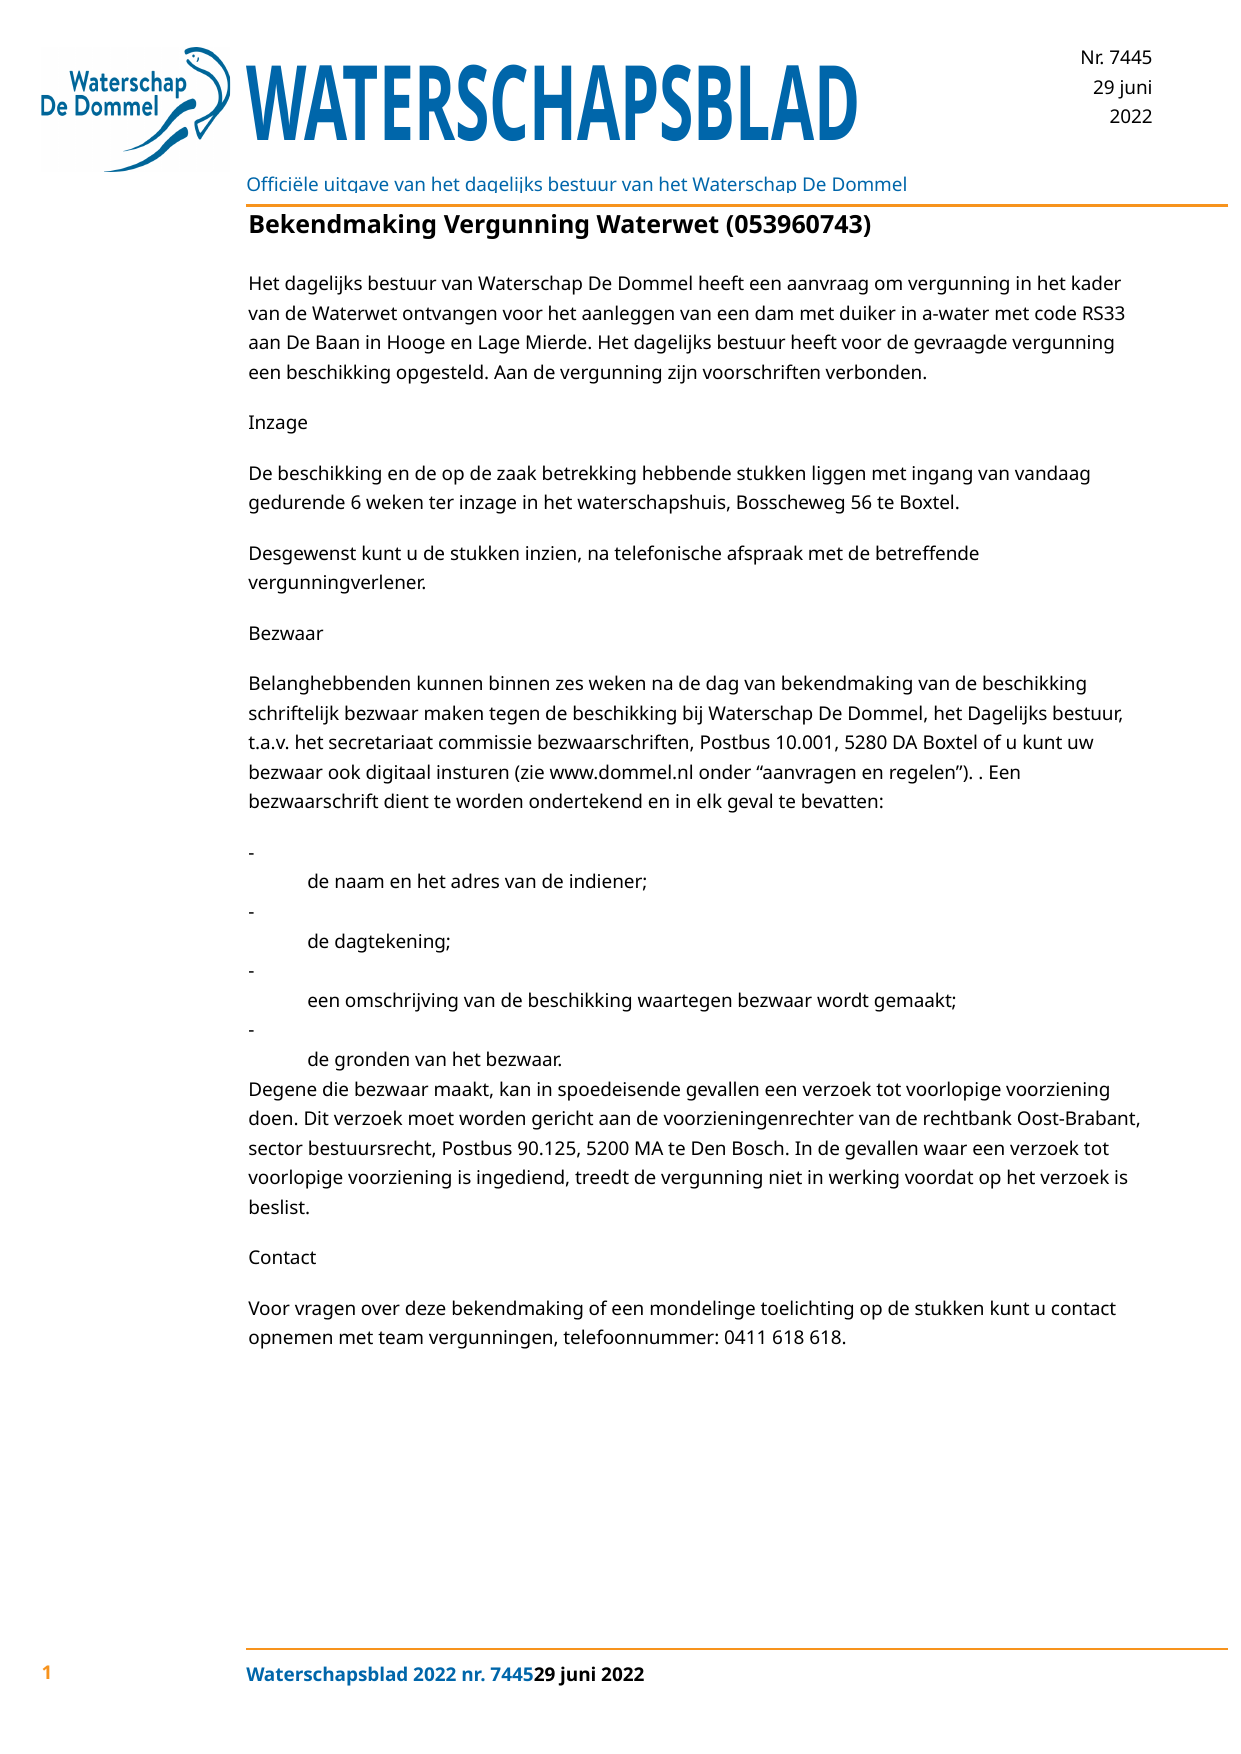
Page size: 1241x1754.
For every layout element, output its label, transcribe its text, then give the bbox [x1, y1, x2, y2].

text Contact [248, 1244, 1152, 1270]
picture [45, 99, 51, 111]
text De beschikking en de op de zaak betrekking hebbende stukken liggen met ingang van vandaag gedurende 6 weken ter inzage in het waterschapshuis, Bosscheweg 56 te Boxtel. [248, 460, 1152, 515]
text Bezwaar [248, 620, 1152, 646]
text Voor vragen over deze bekendmaking of een mondelinge toelichting op de stukken kunt u contact opnemen met team vergunningen, telefoonnummer: 0411 618 618. [248, 1295, 1152, 1350]
text Inzage [248, 409, 1152, 435]
text Degene die bezwaar maakt, kan in spoedeisende gevallen een verzoek tot voorlopige voorziening doen. Dit verzoek moet worden gericht aan de voorzieningenrechter van de rechtbank Oost-Brabant, sector bestuursrecht, Postbus 90.125, 5200 MA te Den Bosch. In de gevallen waar een verzoek tot voorlopige voorziening is ingediend, treedt de vergunning niet in werking voordat op het verzoek is beslist. [248, 1076, 1152, 1220]
list de dagtekening; [248, 928, 1152, 953]
list een omschrijving van de beschikking waartegen bezwaar wordt gemaakt; [248, 987, 1152, 1013]
text Desgewenst kunt u de stukken inzien, na telefonische afspraak met de betreffende vergunningverlener. [248, 540, 1152, 595]
text Belanghebbenden kunnen binnen zes weken na de dag van bekendmaking van de beschikking schriftelijk bezwaar maken tegen de beschikking bij Waterschap De Dommel, het Dagelijks bestuur, t.a.v. het secretariaat commissie bezwaarschriften, Postbus 10.001, 5280 DA Boxtel of u kunt uw bezwaar ook digitaal insturen (zie www.dommel.nl onder “aanvragen en regelen”). . Een bezwaarschrift dient te worden ondertekend en in elk geval te bevatten: [248, 670, 1152, 814]
picture [41, 47, 231, 172]
picture [204, 47, 231, 76]
text Het dagelijks bestuur van Waterschap De Dommel heeft een aanvraag om vergunning in het kader van de Waterwet ontvangen voor het aanleggen van een dam met duiker in a-water met code RS33 aan De Baan in Hooge en Lage Mierde. Het dagelijks bestuur heeft voor de gevraagde vergunning een beschikking opgesteld. Aan de vergunning zijn voorschriften verbonden. [248, 270, 1152, 385]
picture [198, 118, 210, 131]
list de naam en het adres van de indiener; [248, 869, 1152, 894]
list de gronden van het bezwaar. [248, 1046, 1152, 1072]
text Bekendmaking Vergunning Waterwet (053960743) [248, 207, 1152, 241]
